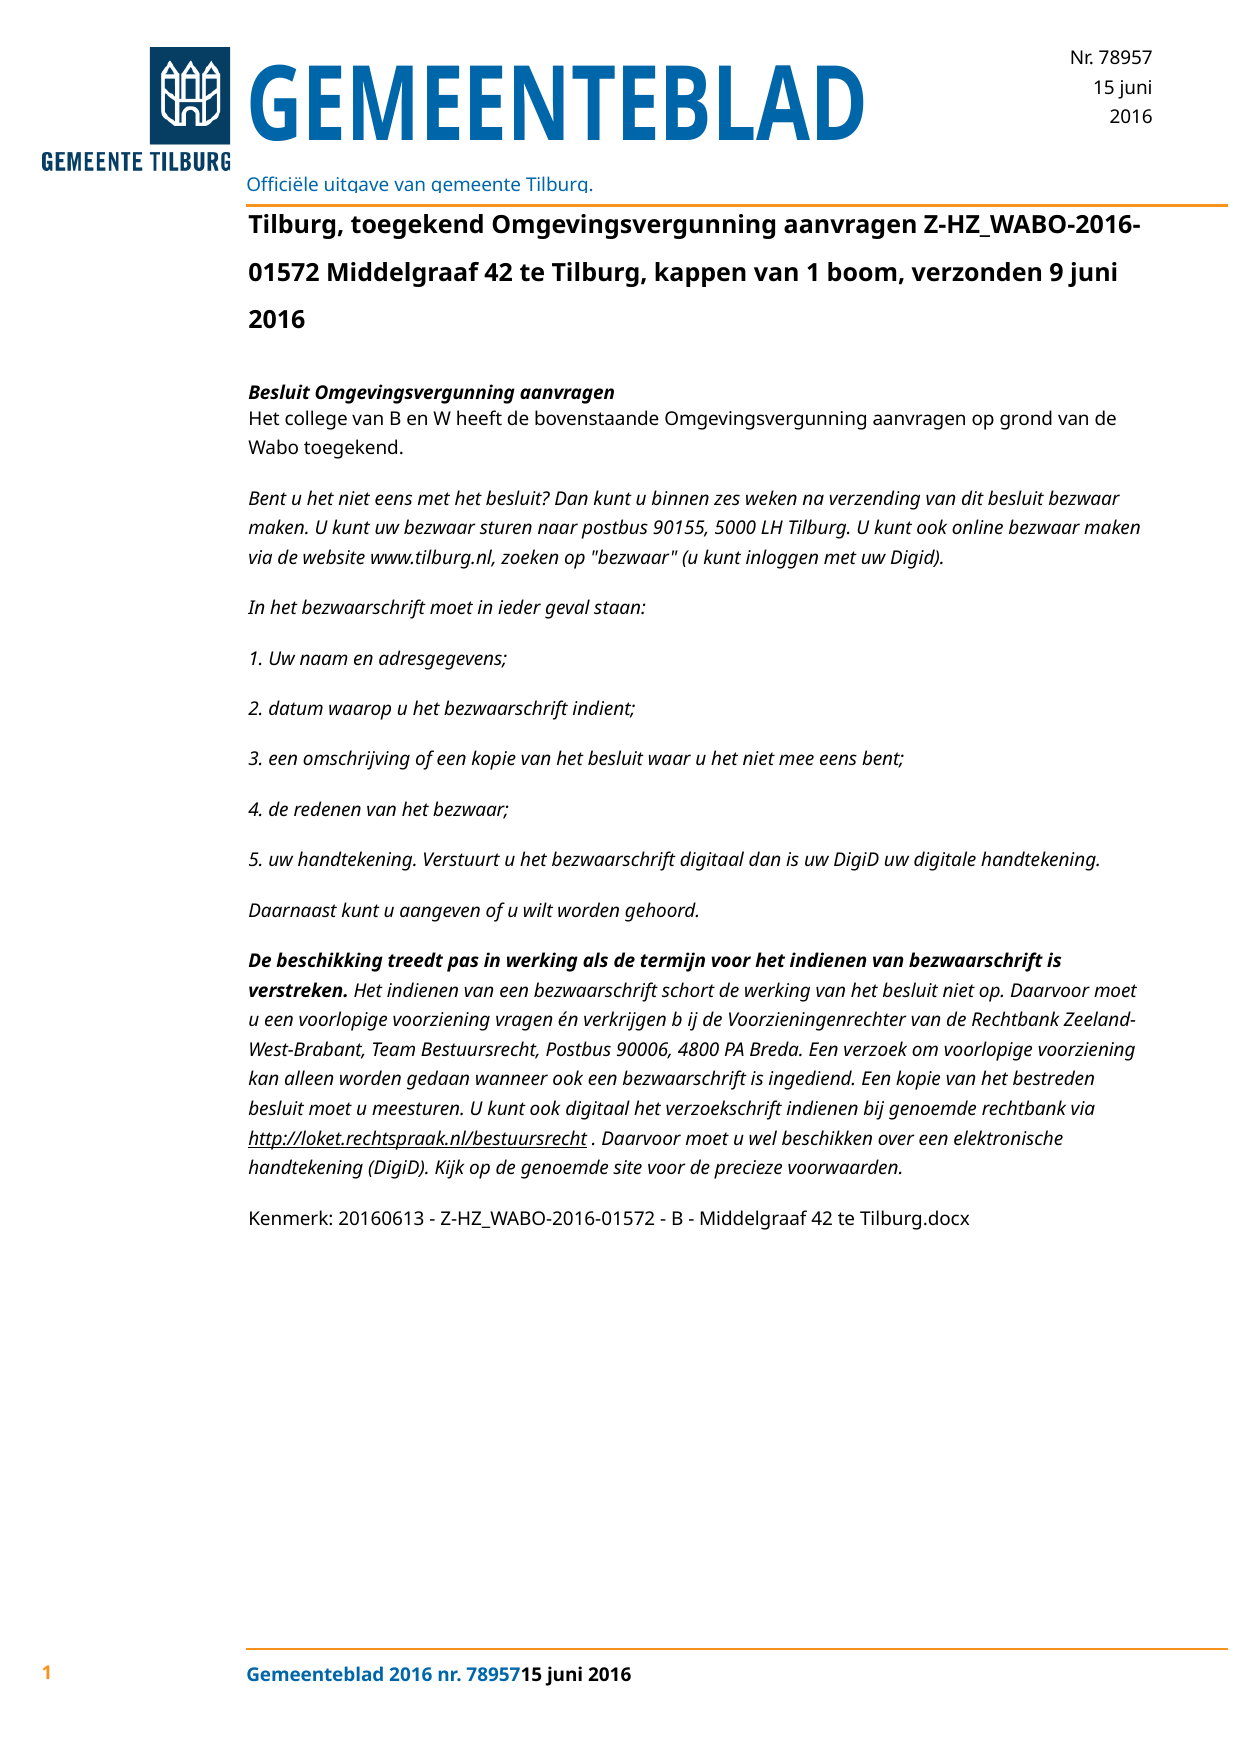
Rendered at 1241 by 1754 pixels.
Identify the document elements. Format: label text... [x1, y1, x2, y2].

text Het college van B en W heeft de bovenstaande Omgevingsvergunning aanvragen op grond van de Wabo toegekend. [248, 405, 1152, 460]
picture [41, 47, 231, 172]
text Bent u het niet eens met het besluit? Dan kunt u binnen zes weken na verzending van dit besluit bezwaar maken. U kunt uw bezwaar sturen naar postbus 90155, 5000 LH Tilburg. U kunt ook online bezwaar maken via de website www.tilburg.nl, zoeken op "bezwaar" (u kunt inloggen met uw Digid). [248, 485, 1152, 570]
text 2. datum waarop u het bezwaarschrift indient; [248, 695, 1152, 721]
text Tilburg, toegekend Omgevingsvergunning aanvragen Z-HZ_WABO-2016-01572 Middelgraaf 42 te Tilburg, kappen van 1 boom, verzonden 9 juni 2016 [248, 207, 1152, 336]
text In het bezwaarschrift moet in ieder geval staan: [248, 594, 1152, 620]
text 3. een omschrijving of een kopie van het besluit waar u het niet mee eens bent; [248, 746, 1152, 771]
text 5. uw handtekening. Verstuurt u het bezwaarschrift digitaal dan is uw DigiD uw digitale handtekening. [248, 846, 1152, 872]
text Daarnaast kunt u aangeven of u wilt worden gehoord. [248, 897, 1152, 923]
text 1. Uw naam en adresgegevens; [248, 645, 1152, 671]
text De beschikking treedt pas in werking als de termijn voor het indienen van bezwaarschrift is verstreken. Het indienen van een bezwaarschrift schort de werking van het besluit niet op. Daarvoor moet u een voorlopige voorziening vragen én verkrijgen b ij de Voorzieningenrechter van de Rechtbank Zeeland-West-Brabant, Team Bestuursrecht, Postbus 90006, 4800 PA Breda. Een verzoek om voorlopige voorziening kan alleen worden gedaan wanneer ook een bezwaarschrift is ingediend. Een kopie van het bestreden besluit moet u meesturen. U kunt ook digitaal het verzoekschrift indienen bij genoemde rechtbank via http://loket.rechtspraak.nl/bestuursrecht . Daarvoor moet u wel beschikken over een elektronische handtekening (DigiD). Kijk op de genoemde site voor de precieze voorwaarden. [248, 947, 1152, 1180]
text Besluit Omgevingsvergunning aanvragen [248, 379, 1152, 405]
text Kenmerk: 20160613 - Z-HZ_WABO-2016-01572 - B - Middelgraaf 42 te Tilburg.docx [248, 1205, 1152, 1231]
text 4. de redenen van het bezwaar; [248, 796, 1152, 822]
